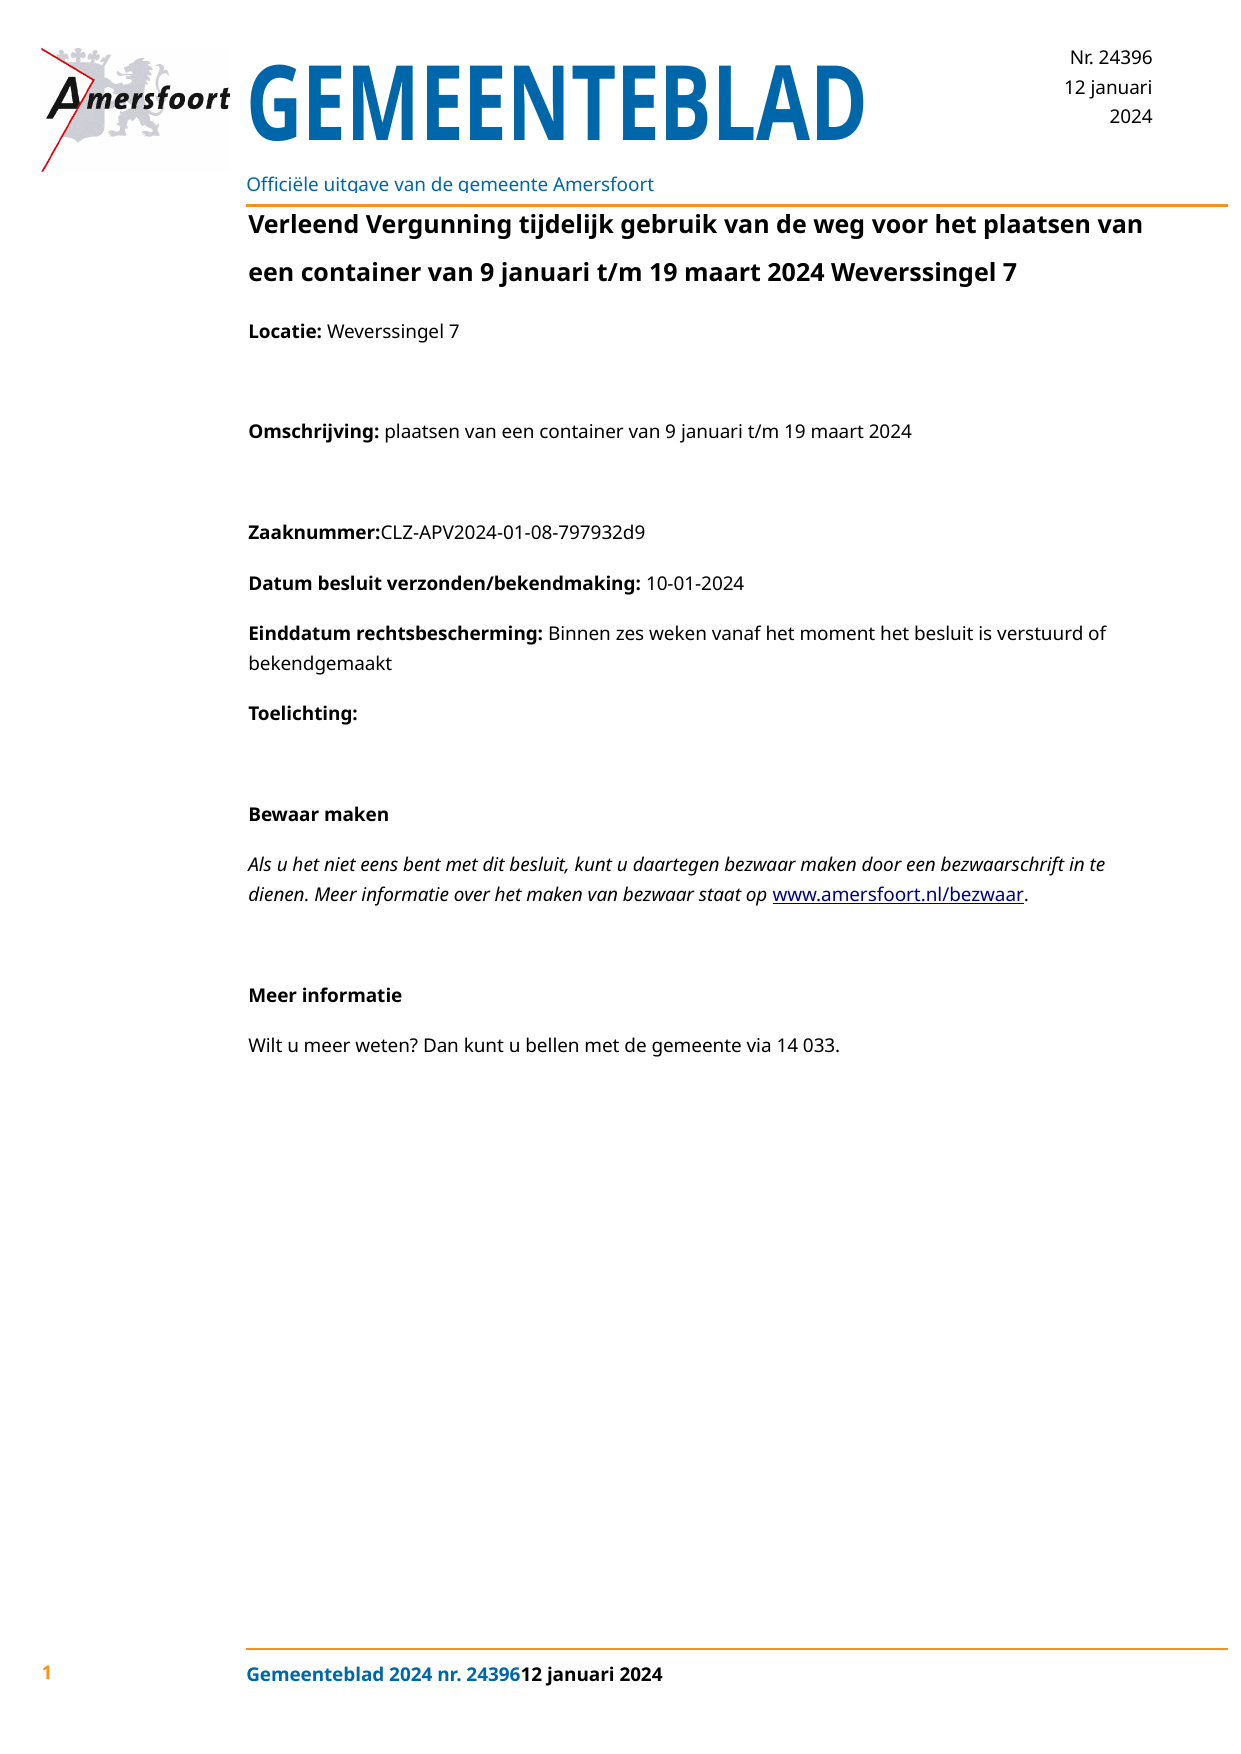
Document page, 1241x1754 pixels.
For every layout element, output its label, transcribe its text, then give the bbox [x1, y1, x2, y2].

text Wilt u meer weten? Dan kunt u bellen met de gemeente via 14 033. [248, 1032, 1152, 1058]
text Einddatum rechtsbescherming: Binnen zes weken vanaf het moment het besluit is verstuurd of bekendgemaakt [248, 620, 1152, 676]
text Meer informatie [248, 982, 1152, 1008]
text Datum besluit verzonden/bekendmaking: 10-01-2024 [248, 570, 1152, 596]
text Bewaar maken [248, 801, 1152, 827]
text Als u het niet eens bent met dit besluit, kunt u daartegen bezwaar maken door een bezwaarschrift in te dienen. Meer informatie over het maken van bezwaar staat op www.amersfoort.nl/bezwaar. [248, 852, 1152, 907]
text Toelichting: [248, 700, 1152, 726]
text Verleend Vergunning tijdelijk gebruik van de weg voor het plaatsen van een container van 9 januari t/m 19 maart 2024 Weverssingel 7 [248, 207, 1152, 288]
picture [41, 47, 231, 172]
text Locatie: Weverssingel 7 [248, 318, 1152, 344]
text Zaaknummer:CLZ-APV2024-01-08-797932d9 [248, 519, 1152, 545]
text Omschrijving: plaatsen van een container van 9 januari t/m 19 maart 2024 [248, 419, 1152, 444]
